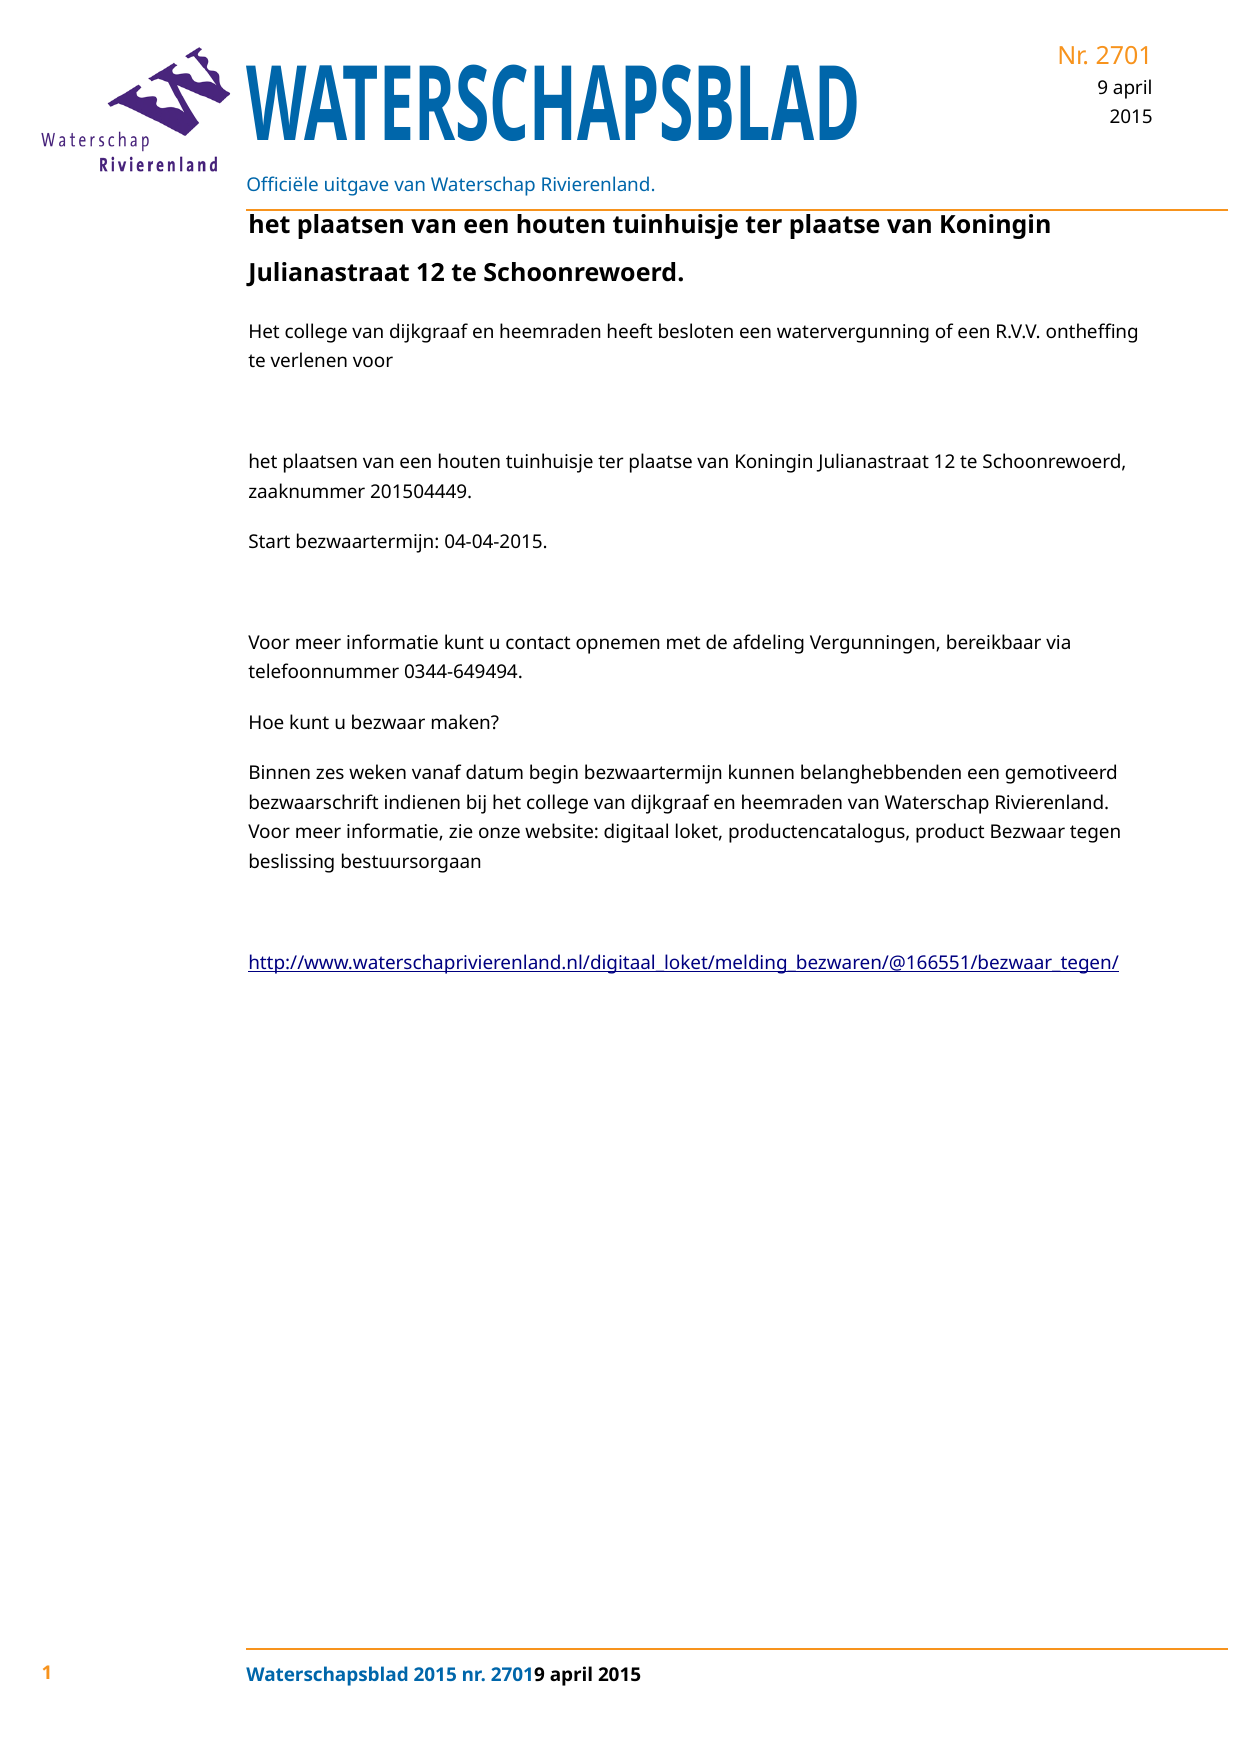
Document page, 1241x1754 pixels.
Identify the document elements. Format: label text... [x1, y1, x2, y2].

text http://www.waterschaprivierenland.nl/digitaal_loket/melding_bezwaren/@166551/bezwaar_tegen/ [248, 949, 1152, 975]
picture [41, 47, 231, 172]
text Binnen zes weken vanaf datum begin bezwaartermijn kunnen belanghebbenden een gemotiveerd bezwaarschrift indienen bij het college van dijkgraaf en heemraden van Waterschap Rivierenland. Voor meer informatie, zie onze website: digitaal loket, productencatalogus, product Bezwaar tegen beslissing bestuursorgaan [248, 759, 1152, 874]
text Het college van dijkgraaf en heemraden heeft besloten een watervergunning of een R.V.V. ontheffing te verlenen voor [248, 318, 1152, 373]
text Start bezwaartermijn: 04-04-2015. [248, 528, 1152, 554]
text Hoe kunt u bezwaar maken? [248, 709, 1152, 735]
text het plaatsen van een houten tuinhuisje ter plaatse van Koningin Julianastraat 12 te Schoonrewoerd, zaaknummer 201504449. [248, 448, 1152, 504]
text het plaatsen van een houten tuinhuisje ter plaatse van Koningin Julianastraat 12 te Schoonrewoerd. [248, 211, 1152, 288]
text Voor meer informatie kunt u contact opnemen met de afdeling Vergunningen, bereikbaar via telefoonnummer 0344-649494. [248, 629, 1152, 684]
